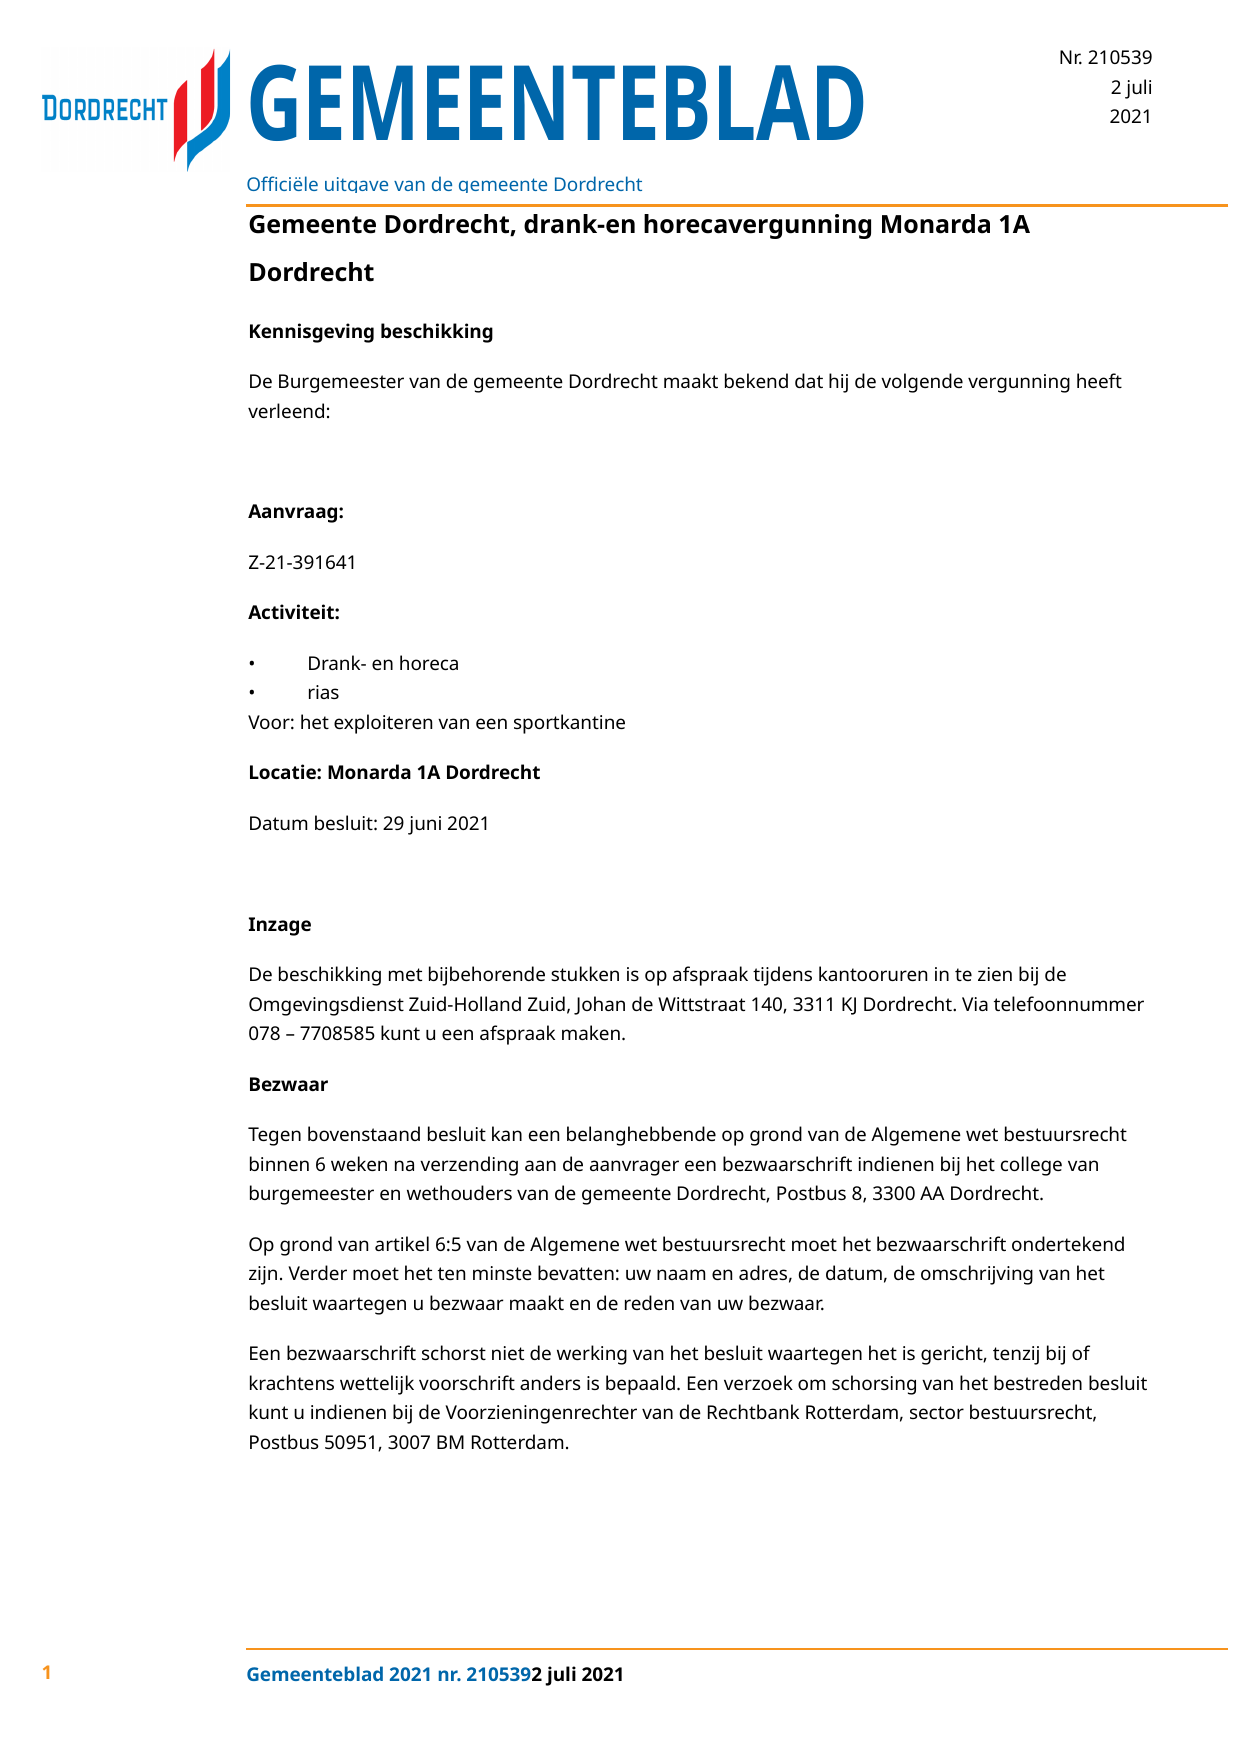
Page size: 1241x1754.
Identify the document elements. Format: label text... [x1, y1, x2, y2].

text Gemeente Dordrecht, drank-en horecavergunning Monarda 1A Dordrecht [248, 207, 1152, 288]
text Kennisgeving beschikking [248, 318, 1152, 344]
text Bezwaar [248, 1071, 1152, 1097]
picture [41, 47, 231, 172]
list rias [248, 679, 1152, 705]
text Een bezwaarschrift schorst niet de werking van het besluit waartegen het is gericht, tenzij bij of krachtens wettelijk voorschrift anders is bepaald. Een verzoek om schorsing van het bestreden besluit kunt u indienen bij de Voorzieningenrechter van de Rechtbank Rotterdam, sector bestuursrecht, Postbus 50951, 3007 BM Rotterdam. [248, 1340, 1152, 1455]
text Z-21-391641 [248, 549, 1152, 575]
text Datum besluit: 29 juni 2021 [248, 810, 1152, 836]
text De Burgemeester van de gemeente Dordrecht maakt bekend dat hij de volgende vergunning heeft verleend: [248, 368, 1152, 424]
text Inzage [248, 911, 1152, 937]
text Tegen bovenstaand besluit kan een belanghebbende op grond van de Algemene wet bestuursrecht binnen 6 weken na verzending aan de aanvrager een bezwaarschrift indienen bij het college van burgemeester en wethouders van de gemeente Dordrecht, Postbus 8, 3300 AA Dordrecht. [248, 1121, 1152, 1206]
text De beschikking met bijbehorende stukken is op afspraak tijdens kantooruren in te zien bij de Omgevingsdienst Zuid-Holland Zuid, Johan de Wittstraat 140, 3311 KJ Dordrecht. Via telefoonnummer 078 – 7708585 kunt u een afspraak maken. [248, 961, 1152, 1046]
text Activiteit: [248, 599, 1152, 625]
text Aanvraag: [248, 499, 1152, 524]
text Op grond van artikel 6:5 van de Algemene wet bestuursrecht moet het bezwaarschrift ondertekend zijn. Verder moet het ten minste bevatten: uw naam en adres, de datum, de omschrijving van het besluit waartegen u bezwaar maakt en de reden van uw bezwaar. [248, 1231, 1152, 1316]
list Drank- en horeca [248, 650, 1152, 676]
text Locatie: Monarda 1A Dordrecht [248, 759, 1152, 785]
text Voor: het exploiteren van een sportkantine [248, 709, 1152, 735]
